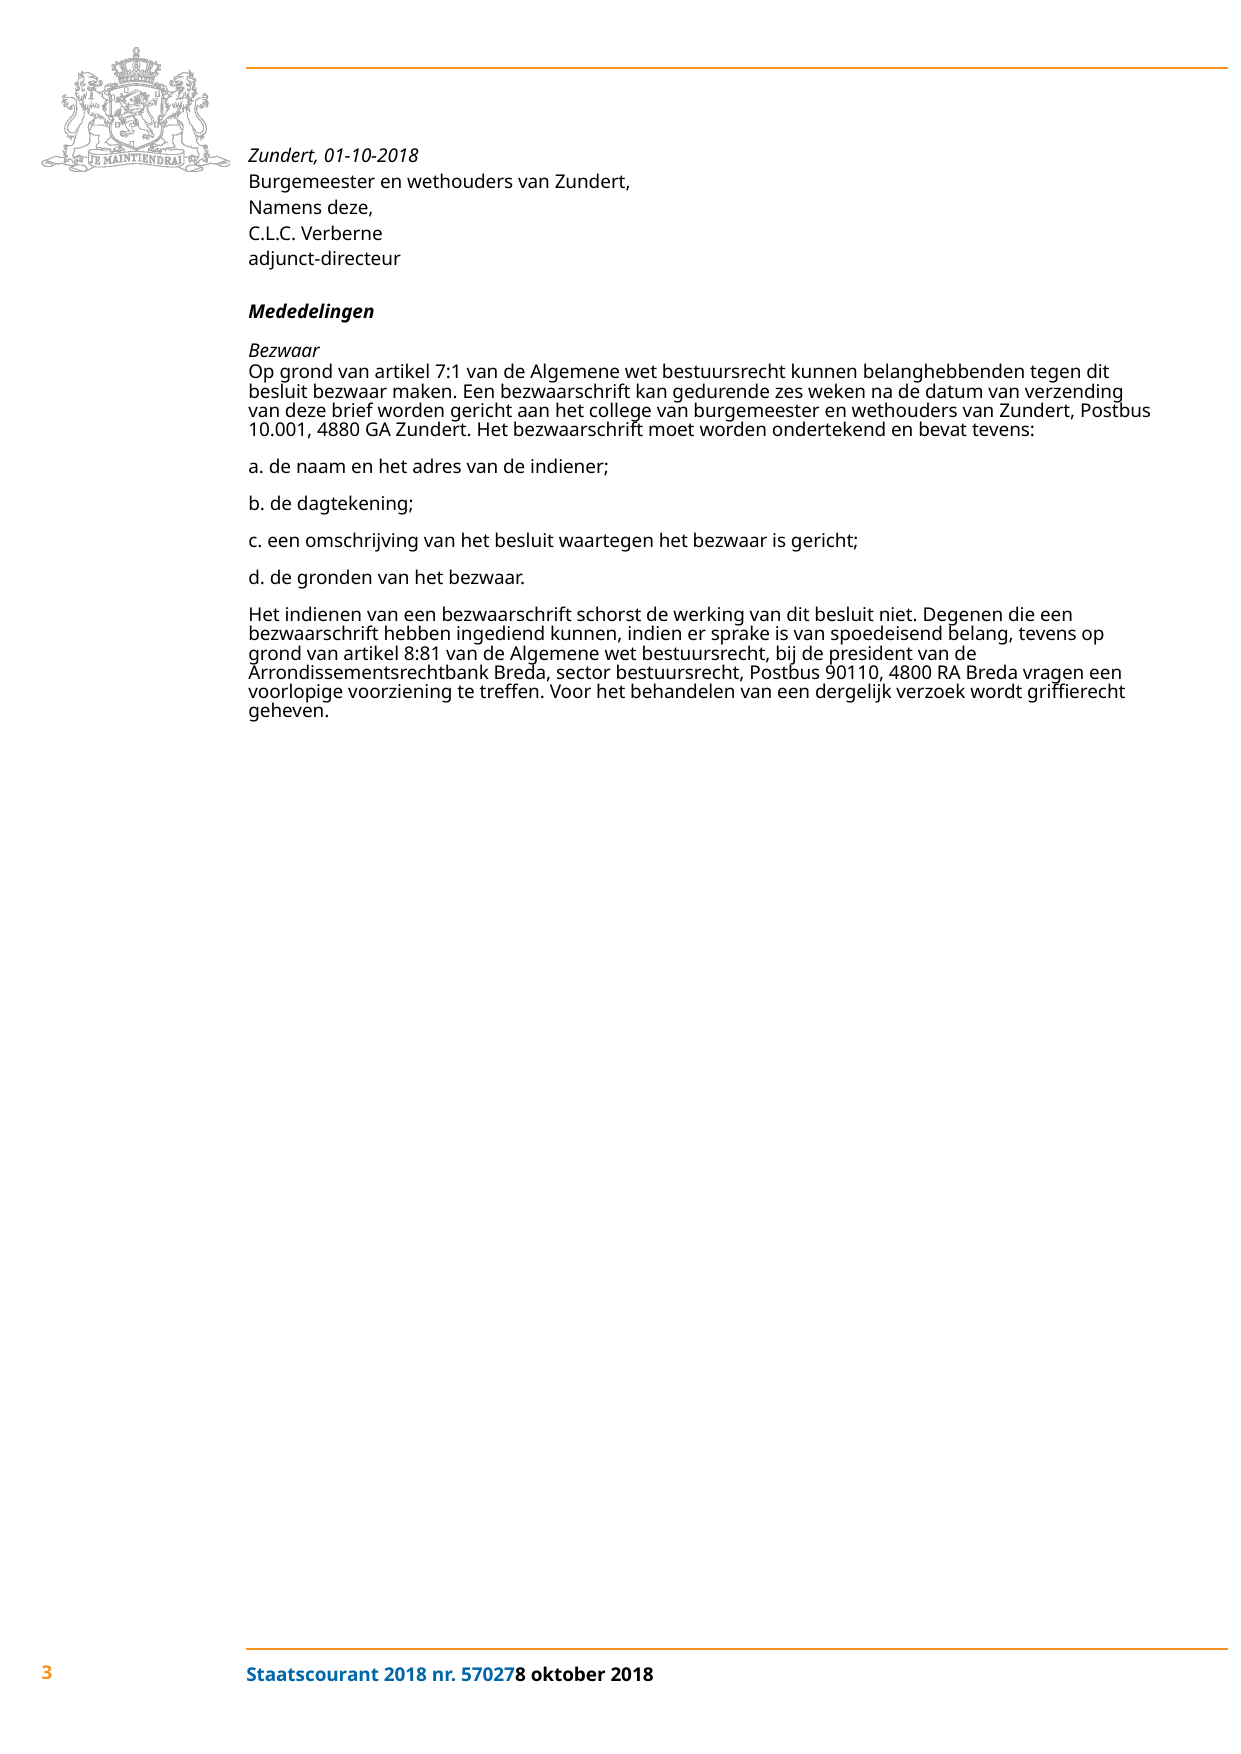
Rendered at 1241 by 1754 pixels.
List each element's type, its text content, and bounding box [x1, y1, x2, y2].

text Op grond van artikel 7:1 van de Algemene wet bestuursrecht kunnen belanghebbenden tegen dit besluit bezwaar maken. Een bezwaarschrift kan gedurende zes weken na de datum van verzending van deze brief worden gericht aan het college van burgemeester en wethouders van Zundert, Postbus 10.001, 4880 GA Zundert. Het bezwaarschrift moet worden ondertekend en bevat tevens: [248, 363, 1152, 441]
text a. de naam en het adres van de indiener; [248, 458, 1152, 477]
text Zundert, 01-10-2018 [248, 143, 1152, 168]
text b. de dagtekening; [248, 495, 1152, 514]
text Het indienen van een bezwaarschrift schorst de werking van dit besluit niet. Degenen die een bezwaarschrift hebben ingediend kunnen, indien er sprake is van spoedeisend belang, tevens op grond van artikel 8:81 van de Algemene wet bestuursrecht, bij de president van de Arrondissementsrechtbank Breda, sector bestuursrecht, Postbus 90110, 4800 RA Breda vragen een voorlopige voorziening te treffen. Voor het behandelen van een dergelijk verzoek wordt griffierecht geheven. [248, 606, 1152, 722]
text Namens deze, [248, 194, 1152, 220]
text C.L.C. Verberne [248, 220, 1152, 246]
text c. een omschrijving van het besluit waartegen het bezwaar is gericht; [248, 532, 1152, 551]
picture [41, 47, 231, 172]
text Mededelingen [248, 298, 1152, 324]
text Bezwaar [248, 338, 1152, 363]
text adjunct-directeur [248, 246, 1152, 271]
text Burgemeester en wethouders van Zundert, [248, 168, 1152, 194]
text d. de gronden van het bezwaar. [248, 569, 1152, 588]
